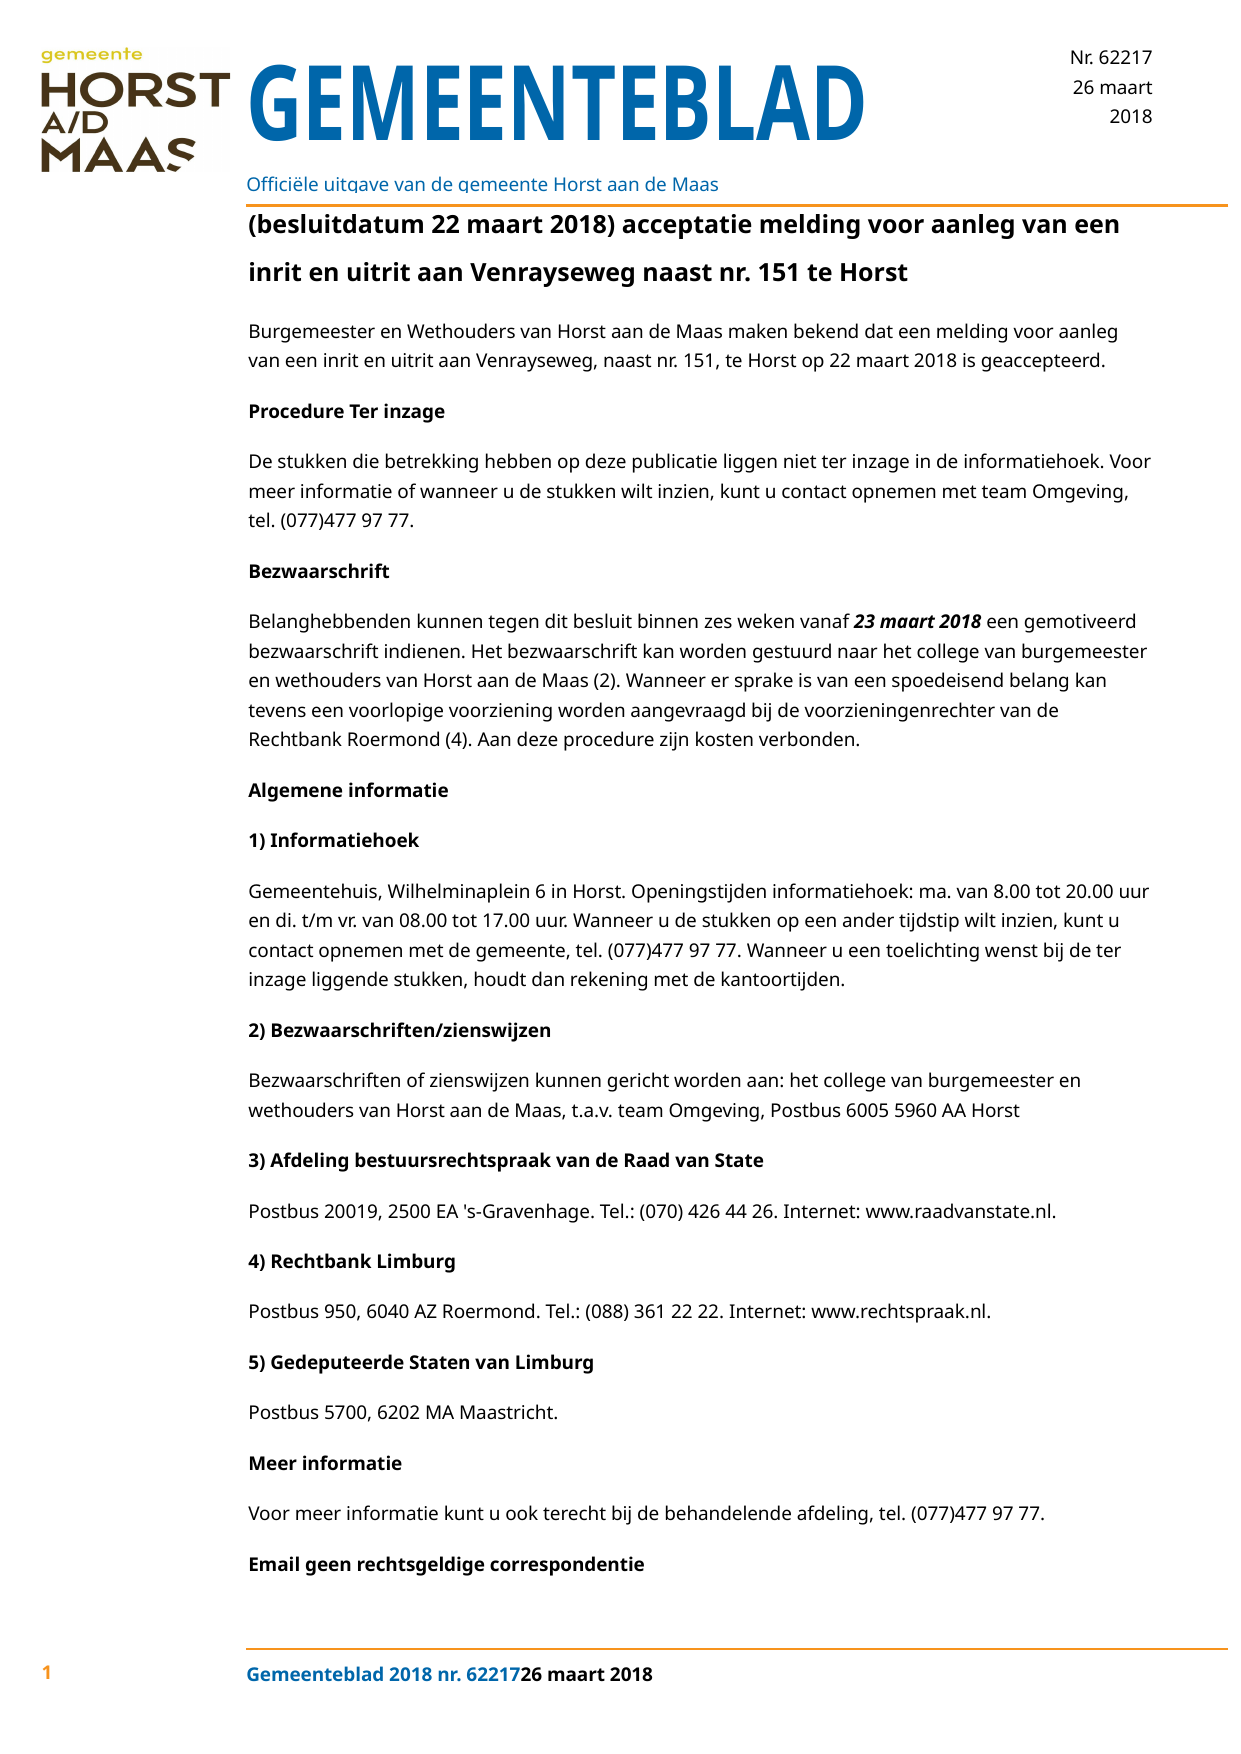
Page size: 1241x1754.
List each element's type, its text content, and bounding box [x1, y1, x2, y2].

text Bezwaarschriften of zienswijzen kunnen gericht worden aan: het college van burgemeester en wethouders van Horst aan de Maas, t.a.v. team Omgeving, Postbus 6005 5960 AA Horst [248, 1067, 1152, 1123]
picture [41, 47, 231, 172]
text Postbus 950, 6040 AZ Roermond. Tel.: (088) 361 22 22. Internet: www.rechtspraak.nl. [248, 1299, 1152, 1324]
text Bezwaarschrift [248, 558, 1152, 584]
text Email geen rechtsgeldige correspondentie [248, 1551, 1152, 1577]
text Procedure Ter inzage [248, 398, 1152, 424]
text Postbus 5700, 6202 MA Maastricht. [248, 1399, 1152, 1425]
text Postbus 20019, 2500 EA 's-Gravenhage. Tel.: (070) 426 44 26. Internet: www.raadvanstate.nl. [248, 1198, 1152, 1224]
text 3) Afdeling bestuursrechtspraak van de Raad van State [248, 1147, 1152, 1173]
text De stukken die betrekking hebben op deze publicatie liggen niet ter inzage in de informatiehoek. Voor meer informatie of wanneer u de stukken wilt inzien, kunt u contact opnemen met team Omgeving, tel. (077)477 97 77. [248, 448, 1152, 533]
text Belanghebbenden kunnen tegen dit besluit binnen zes weken vanaf 23 maart 2018 een gemotiveerd bezwaarschrift indienen. Het bezwaarschrift kan worden gestuurd naar het college van burgemeester en wethouders van Horst aan de Maas (2). Wanneer er sprake is van een spoedeisend belang kan tevens een voorlopige voorziening worden aangevraagd bij de voorzieningenrechter van de Rechtbank Roermond (4). Aan deze procedure zijn kosten verbonden. [248, 608, 1152, 752]
text Algemene informatie [248, 777, 1152, 803]
text Voor meer informatie kunt u ook terecht bij de behandelende afdeling, tel. (077)477 97 77. [248, 1500, 1152, 1526]
text (besluitdatum 22 maart 2018) acceptatie melding voor aanleg van een inrit en uitrit aan Venrayseweg naast nr. 151 te Horst [248, 207, 1152, 288]
text 5) Gedeputeerde Staten van Limburg [248, 1349, 1152, 1375]
text Burgemeester en Wethouders van Horst aan de Maas maken bekend dat een melding voor aanleg van een inrit en uitrit aan Venrayseweg, naast nr. 151, te Horst op 22 maart 2018 is geaccepteerd. [248, 318, 1152, 373]
text Gemeentehuis, Wilhelminaplein 6 in Horst. Openingstijden informatiehoek: ma. van 8.00 tot 20.00 uur en di. t/m vr. van 08.00 tot 17.00 uur. Wanneer u de stukken op een ander tijdstip wilt inzien, kunt u contact opnemen met de gemeente, tel. (077)477 97 77. Wanneer u een toelichting wenst bij de ter inzage liggende stukken, houdt dan rekening met de kantoortijden. [248, 878, 1152, 992]
text 2) Bezwaarschriften/zienswijzen [248, 1017, 1152, 1043]
text Meer informatie [248, 1450, 1152, 1476]
text 1) Informatiehoek [248, 827, 1152, 853]
text 4) Rechtbank Limburg [248, 1248, 1152, 1274]
